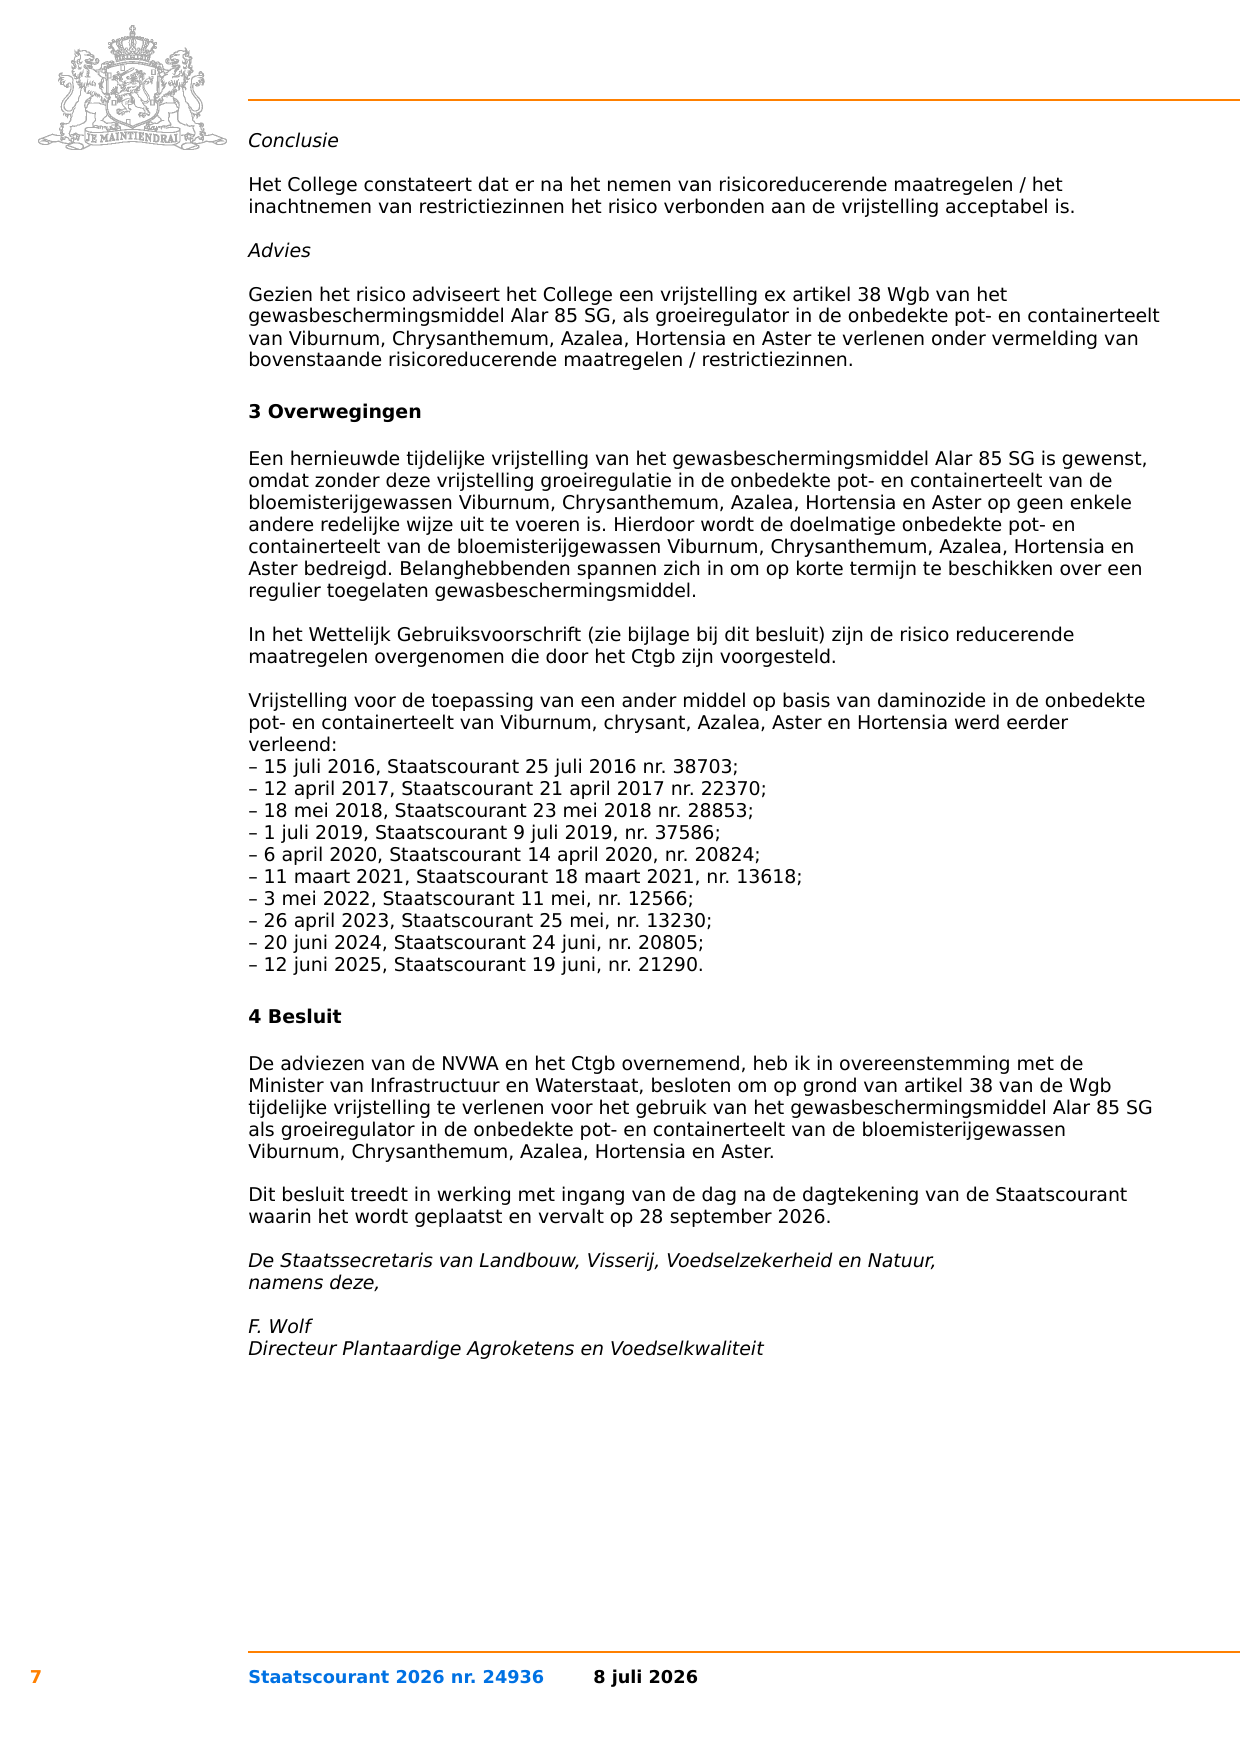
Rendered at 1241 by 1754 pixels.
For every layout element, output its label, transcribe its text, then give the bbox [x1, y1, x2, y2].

text In het Wettelijk Gebruiksvoorschrift (zie bijlage bij dit besluit) zijn de risico reducerende maatregelen overgenomen die door het Ctgb zijn voorgesteld. [248, 624, 1163, 668]
text – 12 juni 2025, Staatscourant 19 juni, nr. 21290. [248, 954, 1163, 976]
text – 18 mei 2018, Staatscourant 23 mei 2018 nr. 28853; [248, 800, 1163, 822]
subtitle 3 Overwegingen [248, 401, 1163, 423]
text – 20 juni 2024, Staatscourant 24 juni, nr. 20805; [248, 932, 1163, 954]
text Dit besluit treedt in werking met ingang van de dag na de dagtekening van de Staatscourant waarin het wordt geplaatst en vervalt op 28 september 2026. [248, 1184, 1163, 1228]
picture [38, 25, 227, 150]
subtitle Advies [248, 239, 1163, 262]
text Gezien het risico adviseert het College een vrijstelling ex artikel 38 Wgb van het gewasbeschermingsmiddel Alar 85 SG, als groeiregulator in de onbedekte pot- en containerteelt van Viburnum, Chrysanthemum, Azalea, Hortensia en Aster te verlenen onder vermelding van bovenstaande risicoreducerende maatregelen / restrictiezinnen. [248, 283, 1163, 371]
text – 6 april 2020, Staatscourant 14 april 2020, nr. 20824; [248, 844, 1163, 866]
text – 1 juli 2019, Staatscourant 9 juli 2019, nr. 37586; [248, 822, 1163, 844]
text Vrijstelling voor de toepassing van een ander middel op basis van daminozide in de onbedekte pot- en containerteelt van Viburnum, chrysant, Azalea, Aster en Hortensia werd eerder verleend: [248, 690, 1163, 756]
text – 12 april 2017, Staatscourant 21 april 2017 nr. 22370; [248, 778, 1163, 800]
text – 26 april 2023, Staatscourant 25 mei, nr. 13230; [248, 910, 1163, 932]
text De Staatssecretaris van Landbouw, Visserij, Voedselzekerheid en Natuur, namens deze, F. Wolf Directeur Plantaardige Agroketens en Voedselkwaliteit [248, 1250, 1163, 1360]
text – 3 mei 2022, Staatscourant 11 mei, nr. 12566; [248, 888, 1163, 910]
text – 11 maart 2021, Staatscourant 18 maart 2021, nr. 13618; [248, 866, 1163, 888]
text – 15 juli 2016, Staatscourant 25 juli 2016 nr. 38703; [248, 756, 1163, 778]
text De adviezen van de NVWA en het Ctgb overnemend, heb ik in overeenstemming met de Minister van Infrastructuur en Waterstaat, besloten om op grond van artikel 38 van de Wgb tijdelijke vrijstelling te verlenen voor het gebruik van het gewasbeschermingsmiddel Alar 85 SG als groeiregulator in de onbedekte pot- en containerteelt van de bloemisterijgewassen Viburnum, Chrysanthemum, Azalea, Hortensia en Aster. [248, 1053, 1163, 1162]
text Een hernieuwde tijdelijke vrijstelling van het gewasbeschermingsmiddel Alar 85 SG is gewenst, omdat zonder deze vrijstelling groeiregulatie in de onbedekte pot- en containerteelt van de bloemisterijgewassen Viburnum, Chrysanthemum, Azalea, Hortensia en Aster op geen enkele andere redelijke wijze uit te voeren is. Hierdoor wordt de doelmatige onbedekte pot- en containerteelt van de bloemisterijgewassen Viburnum, Chrysanthemum, Azalea, Hortensia en Aster bedreigd. Belanghebbenden spannen zich in om op korte termijn te beschikken over een regulier toegelaten gewasbeschermingsmiddel. [248, 448, 1163, 602]
subtitle 4 Besluit [248, 1006, 1163, 1028]
text Het College constateert dat er na het nemen van risicoreducerende maatregelen / het inachtnemen van restrictiezinnen het risico verbonden aan de vrijstelling acceptabel is. [248, 174, 1163, 218]
subtitle Conclusie [248, 130, 1163, 152]
